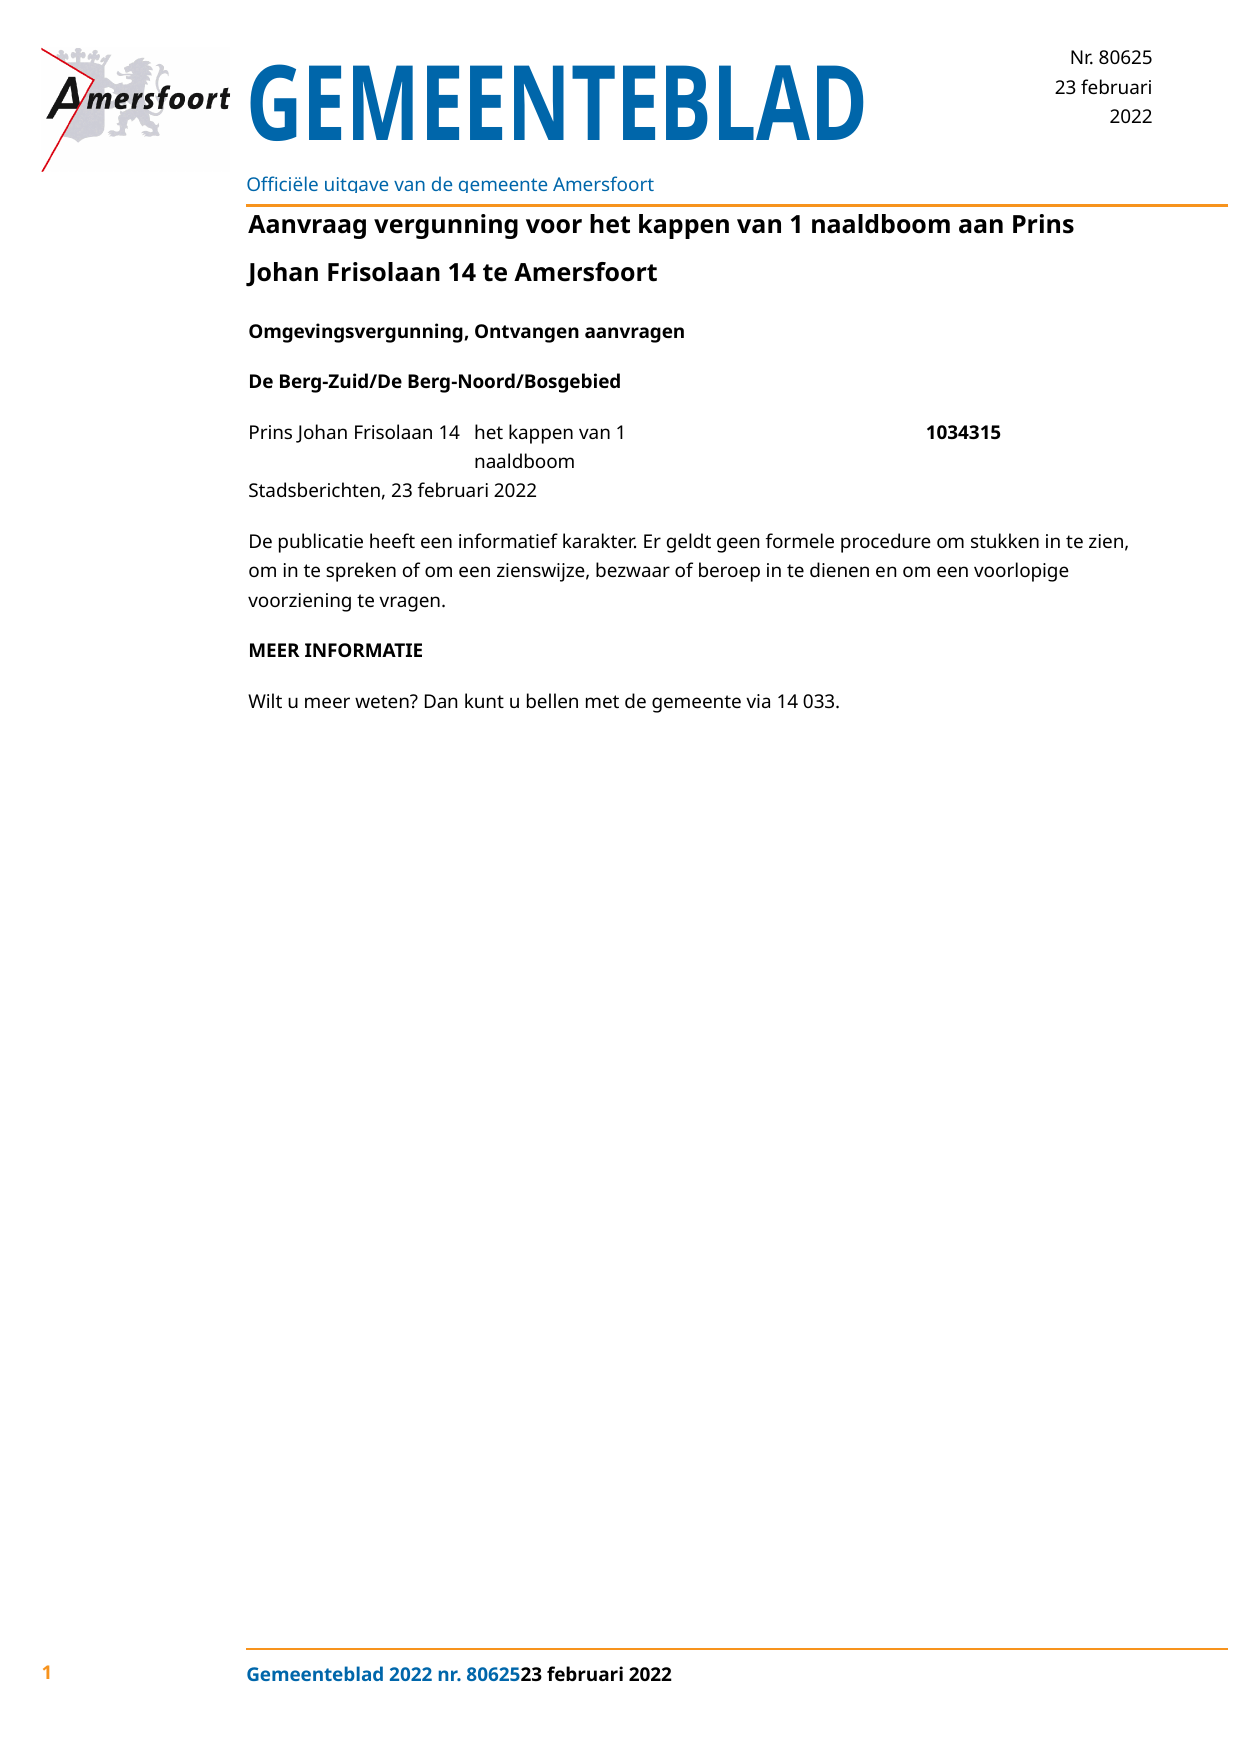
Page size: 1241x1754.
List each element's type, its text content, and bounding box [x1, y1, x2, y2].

text MEER INFORMATIE [248, 637, 1152, 663]
table_header [700, 419, 926, 474]
text Aanvraag vergunning voor het kappen van 1 naaldboom aan Prins Johan Frisolaan 14 te Amersfoort [248, 207, 1152, 288]
text Wilt u meer weten? Dan kunt u bellen met de gemeente via 14 033. [248, 688, 1152, 713]
table_header het kappen van 1 naaldboom [474, 419, 700, 474]
table_header Prins Johan Frisolaan 14 [248, 419, 474, 474]
text De Berg-Zuid/De Berg-Noord/Bosgebied [248, 368, 1152, 394]
table_header 1034315 [926, 419, 1152, 474]
picture [41, 47, 231, 172]
text De publicatie heeft een informatief karakter. Er geldt geen formele procedure om stukken in te zien, om in te spreken of om een zienswijze, bezwaar of beroep in te dienen en om een voorlopige voorziening te vragen. [248, 528, 1152, 613]
text Stadsberichten, 23 februari 2022 [248, 477, 1152, 503]
text Omgevingsvergunning, Ontvangen aanvragen [248, 318, 1152, 344]
